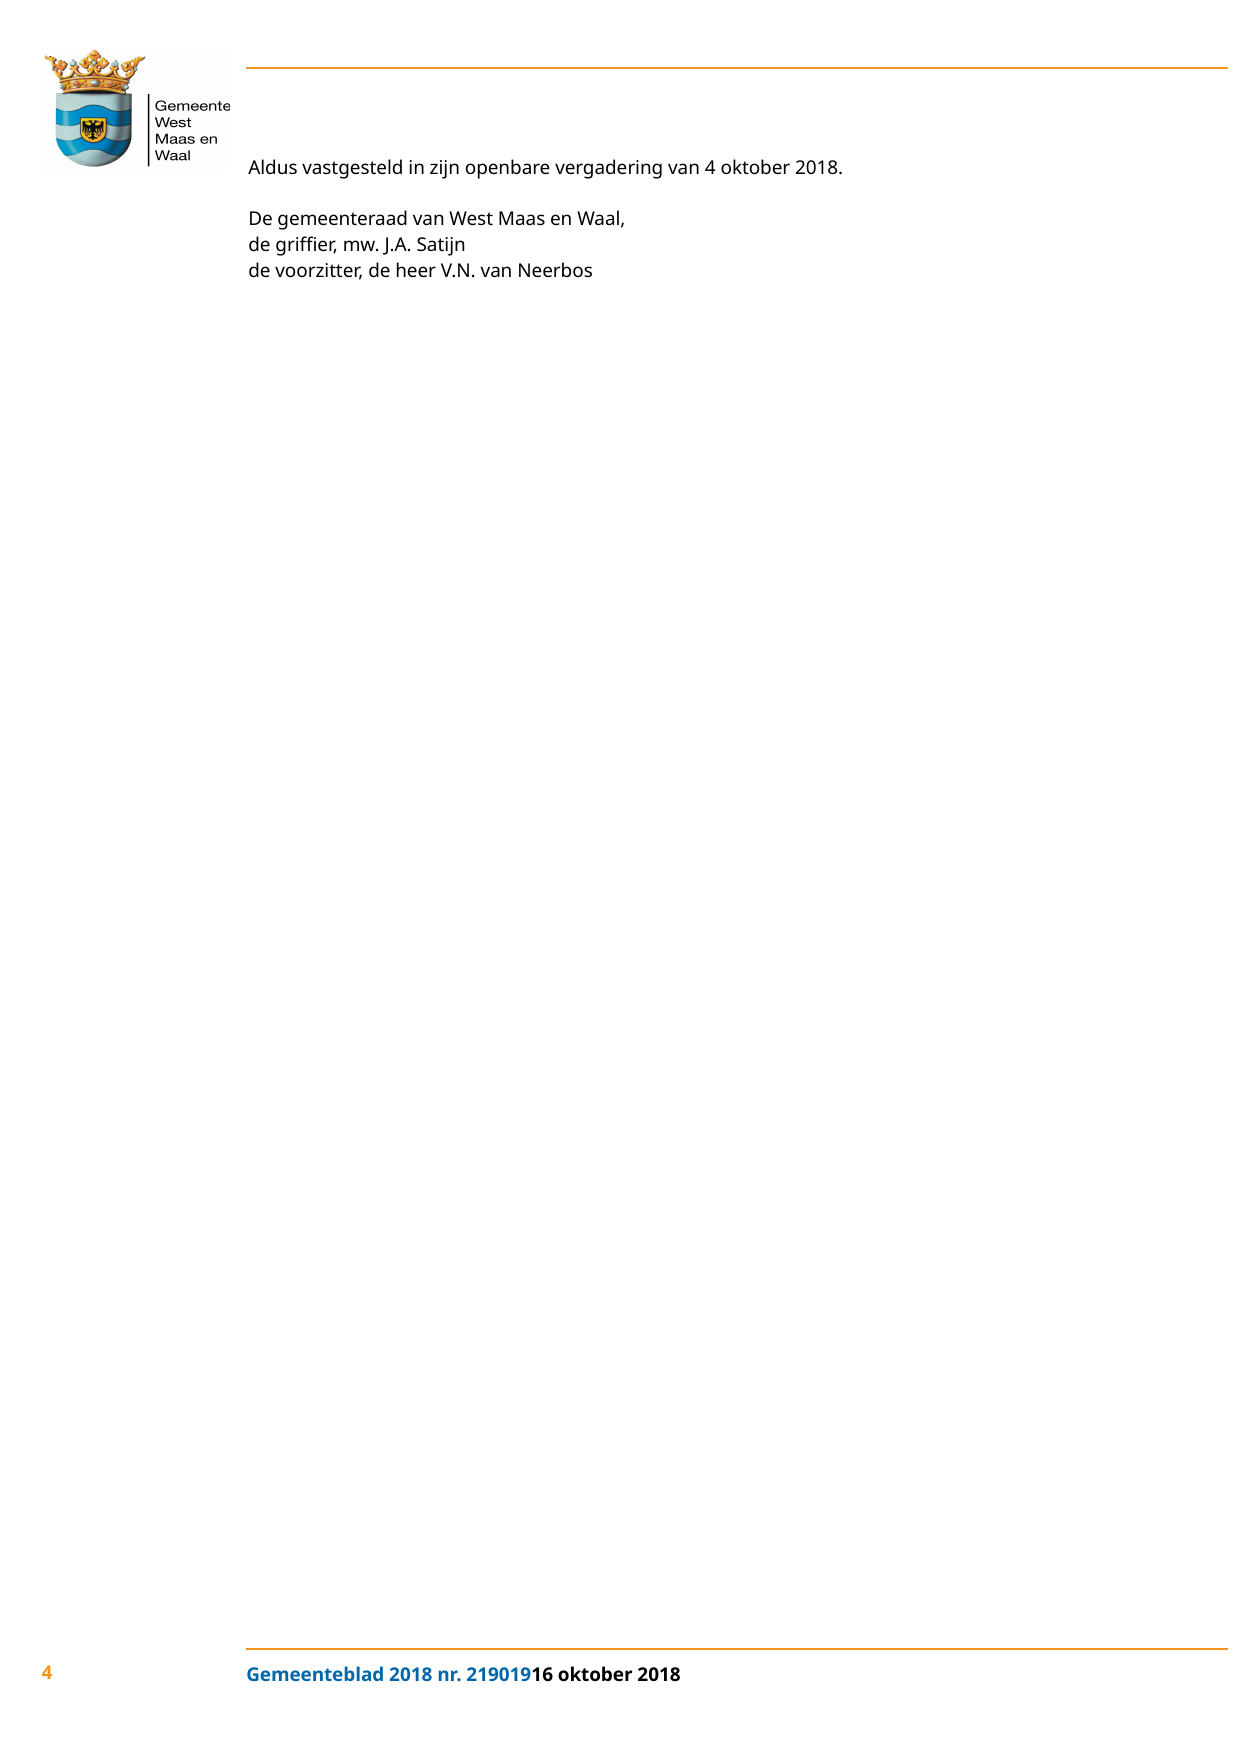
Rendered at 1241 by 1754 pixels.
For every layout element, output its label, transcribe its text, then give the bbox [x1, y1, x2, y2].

text De gemeenteraad van West Maas en Waal, [248, 205, 1152, 231]
text Aldus vastgesteld in zijn openbare vergadering van 4 oktober 2018. [248, 154, 1152, 180]
text de voorzitter, de heer V.N. van Neerbos [248, 257, 1152, 283]
picture [41, 47, 231, 172]
text de griffier, mw. J.A. Satijn [248, 231, 1152, 257]
